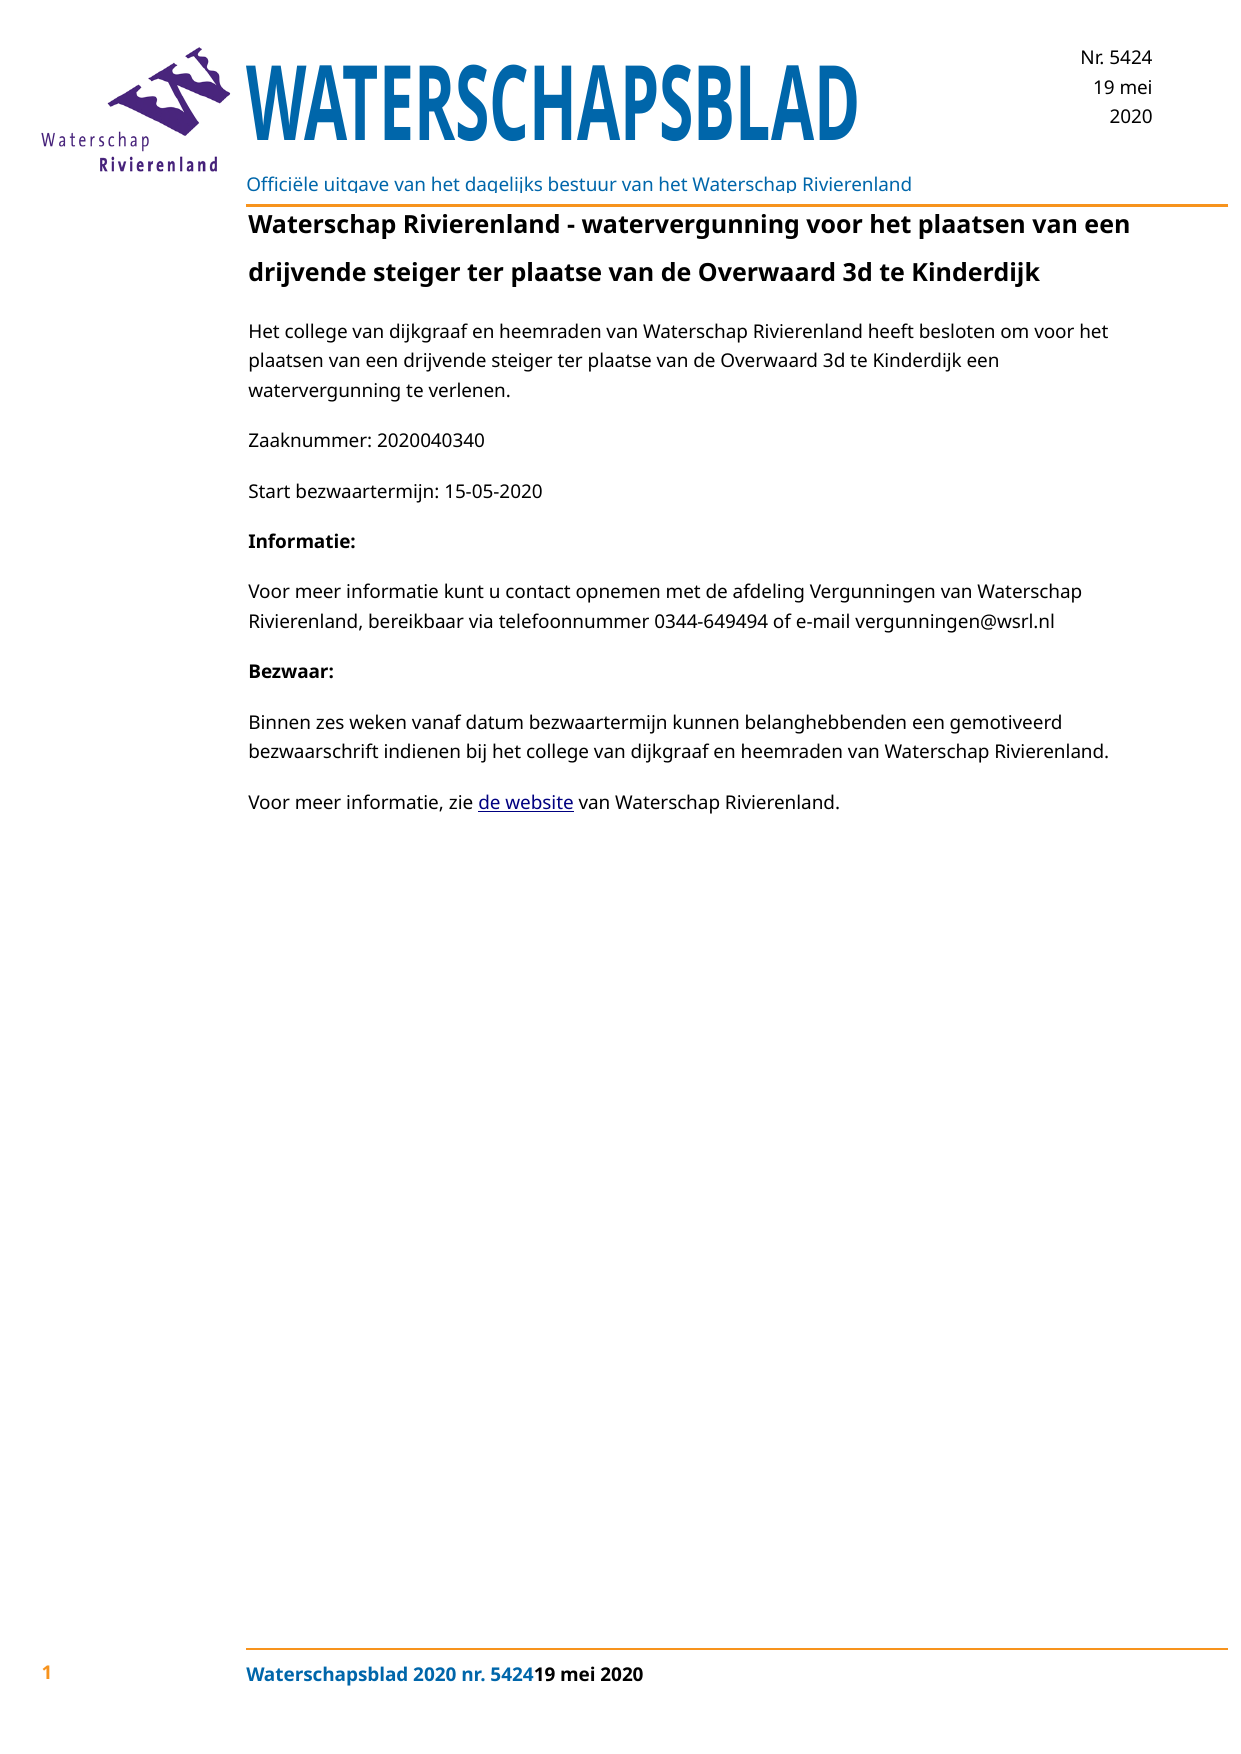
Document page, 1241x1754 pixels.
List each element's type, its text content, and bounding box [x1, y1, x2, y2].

text Het college van dijkgraaf en heemraden van Waterschap Rivierenland heeft besloten om voor het plaatsen van een drijvende steiger ter plaatse van de Overwaard 3d te Kinderdijk een watervergunning te verlenen. [248, 318, 1152, 403]
text Voor meer informatie kunt u contact opnemen met de afdeling Vergunningen van Waterschap Rivierenland, bereikbaar via telefoonnummer 0344-649494 of e-mail vergunningen@wsrl.nl [248, 579, 1152, 634]
picture [41, 47, 231, 172]
text Binnen zes weken vanaf datum bezwaartermijn kunnen belanghebbenden een gemotiveerd bezwaarschrift indienen bij het college van dijkgraaf en heemraden van Waterschap Rivierenland. [248, 709, 1152, 764]
text Bezwaar: [248, 659, 1152, 684]
text Start bezwaartermijn: 15-05-2020 [248, 478, 1152, 504]
text Zaaknummer: 2020040340 [248, 427, 1152, 453]
text Voor meer informatie, zie de website van Waterschap Rivierenland. [248, 789, 1152, 815]
text Informatie: [248, 528, 1152, 554]
text Waterschap Rivierenland - watervergunning voor het plaatsen van een drijvende steiger ter plaatse van de Overwaard 3d te Kinderdijk [248, 207, 1152, 288]
